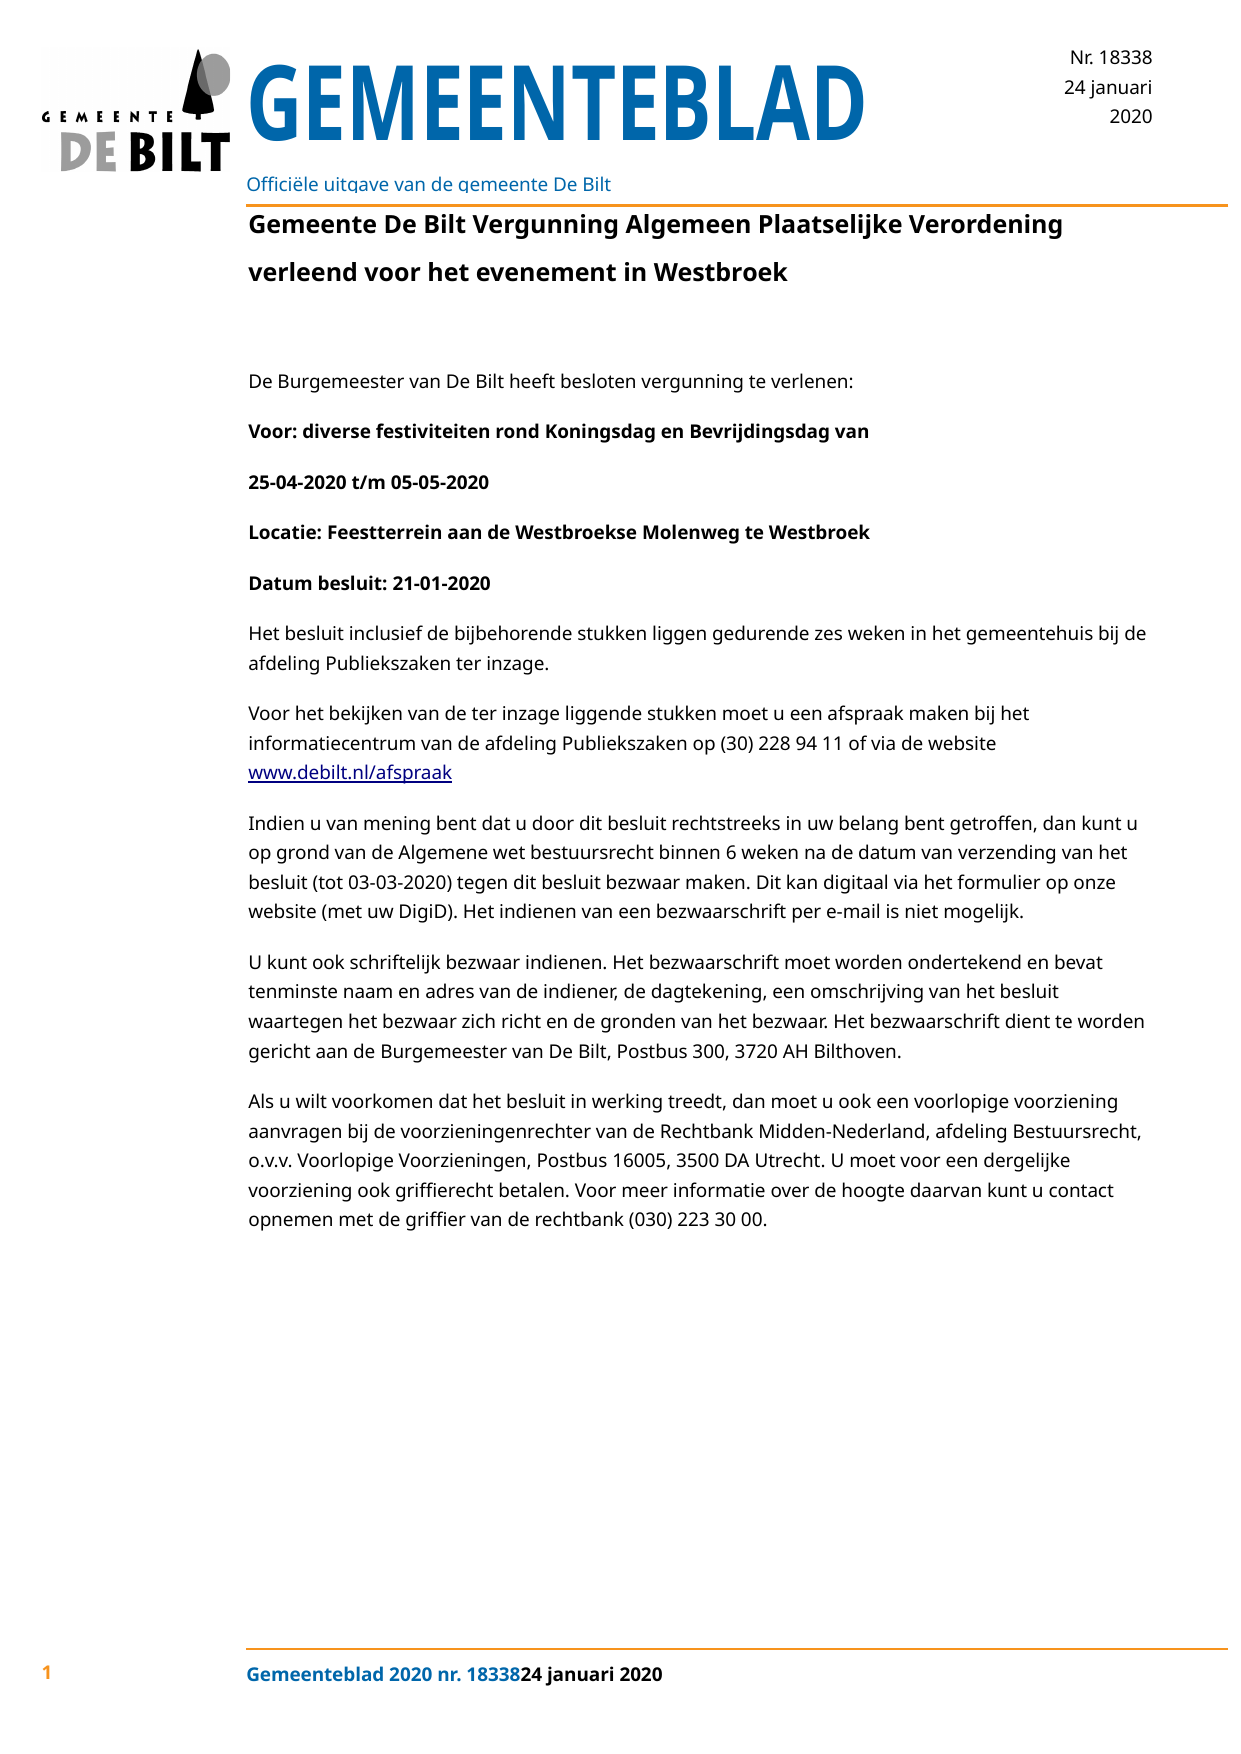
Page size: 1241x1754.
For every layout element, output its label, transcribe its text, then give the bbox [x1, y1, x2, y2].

text Voor: diverse festiviteiten rond Koningsdag en Bevrijdingsdag van [248, 419, 1152, 444]
text Indien u van mening bent dat u door dit besluit rechtstreeks in uw belang bent getroffen, dan kunt u op grond van de Algemene wet bestuursrecht binnen 6 weken na de datum van verzending van het besluit (tot 03-03-2020) tegen dit besluit bezwaar maken. Dit kan digitaal via het formulier op onze website (met uw DigiD). Het indienen van een bezwaarschrift per e-mail is niet mogelijk. [248, 810, 1152, 924]
text 25-04-2020 t/m 05-05-2020 [248, 469, 1152, 495]
picture [41, 47, 231, 172]
text Gemeente De Bilt Vergunning Algemeen Plaatselijke Verordening verleend voor het evenement in Westbroek [248, 207, 1152, 288]
text U kunt ook schriftelijk bezwaar indienen. Het bezwaarschrift moet worden ondertekend en bevat tenminste naam en adres van de indiener, de dagtekening, een omschrijving van het besluit waartegen het bezwaar zich richt en de gronden van het bezwaar. Het bezwaarschrift dient te worden gericht aan de Burgemeester van De Bilt, Postbus 300, 3720 AH Bilthoven. [248, 949, 1152, 1064]
text Datum besluit: 21-01-2020 [248, 570, 1152, 596]
text Locatie: Feestterrein aan de Westbroekse Molenweg te Westbroek [248, 519, 1152, 545]
text Het besluit inclusief de bijbehorende stukken liggen gedurende zes weken in het gemeentehuis bij de afdeling Publiekszaken ter inzage. [248, 620, 1152, 676]
text Voor het bekijken van de ter inzage liggende stukken moet u een afspraak maken bij het informatiecentrum van de afdeling Publiekszaken op (30) 228 94 11 of via de website www.debilt.nl/afspraak [248, 700, 1152, 785]
text De Burgemeester van De Bilt heeft besloten vergunning te verlenen: [248, 368, 1152, 394]
text Als u wilt voorkomen dat het besluit in werking treedt, dan moet u ook een voorlopige voorziening aanvragen bij de voorzieningenrechter van de Rechtbank Midden-Nederland, afdeling Bestuursrecht, o.v.v. Voorlopige Voorzieningen, Postbus 16005, 3500 DA Utrecht. U moet voor een dergelijke voorziening ook griffierecht betalen. Voor meer informatie over de hoogte daarvan kunt u contact opnemen met de griffier van de rechtbank (030) 223 30 00. [248, 1088, 1152, 1232]
